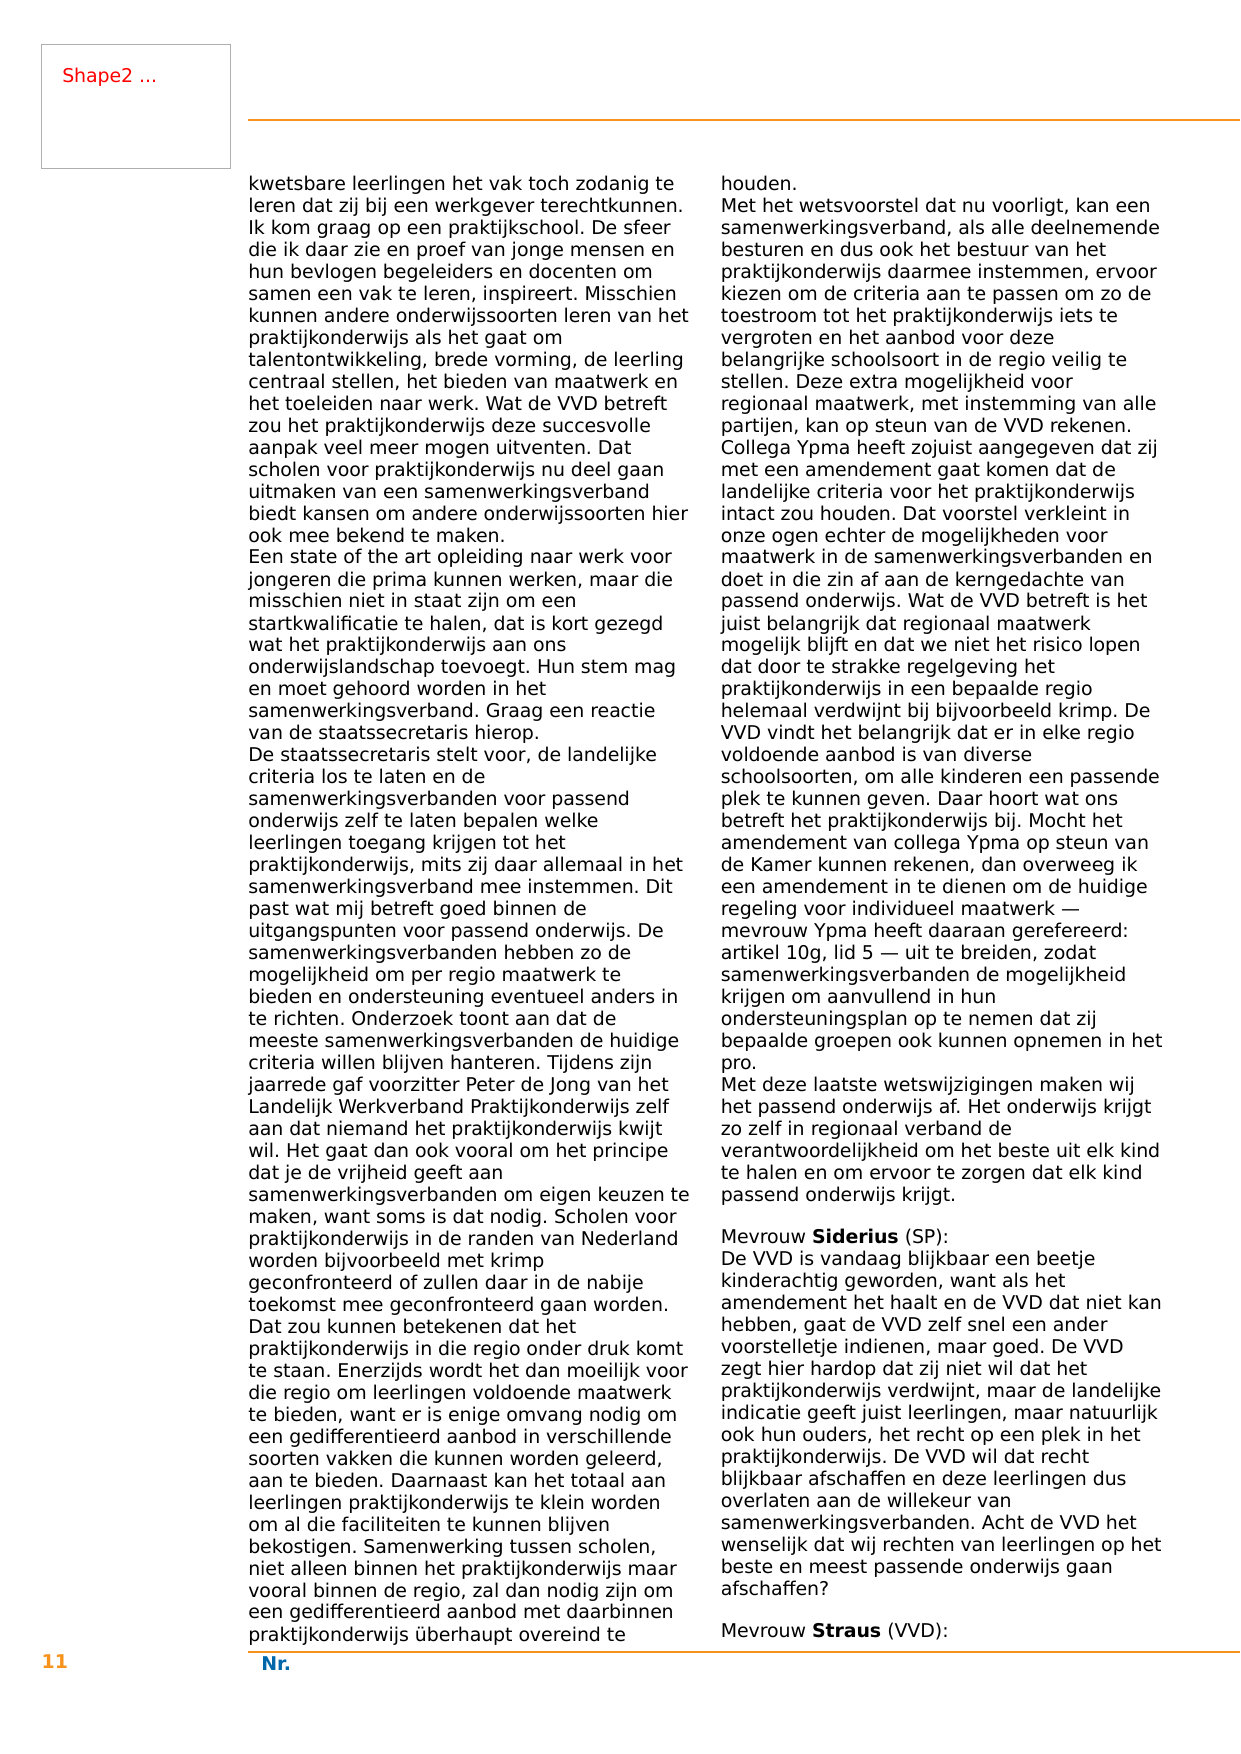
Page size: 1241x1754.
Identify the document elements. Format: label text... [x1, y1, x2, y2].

text kwetsbare leerlingen het vak toch zodanig te leren dat zij bij een werkgever terechtkunnen. [248, 173, 691, 217]
text Een state of the art opleiding naar werk voor jongeren die prima kunnen werken, maar die misschien niet in staat zijn om een startkwalificatie te halen, dat is kort gezegd wat het praktijkonderwijs aan ons onderwijslandschap toevoegt. Hun stem mag en moet gehoord worden in het samenwerkingsverband. Graag een reactie van de staatssecretaris hierop. [248, 546, 691, 744]
text Ik kom graag op een praktijkschool. De sfeer die ik daar zie en proef van jonge mensen en hun bevlogen begeleiders en docenten om samen een vak te leren, inspireert. Misschien kunnen andere onderwijssoorten leren van het praktijkonderwijs als het gaat om talentontwikkeling, brede vorming, de leerling centraal stellen, het bieden van maatwerk en het toeleiden naar werk. Wat de VVD betreft zou het praktijkonderwijs deze succesvolle aanpak veel meer mogen uitventen. Dat scholen voor praktijkonderwijs nu deel gaan uitmaken van een samenwerkingsverband biedt kansen om andere onderwijssoorten hier ook mee bekend te maken. [248, 217, 691, 546]
text Mevrouw Straus (VVD): [721, 1619, 1163, 1641]
text Collega Ypma heeft zojuist aangegeven dat zij met een amendement gaat komen dat de landelijke criteria voor het praktijkonderwijs intact zou houden. Dat voorstel verkleint in onze ogen echter de mogelijkheden voor maatwerk in de samenwerkingsverbanden en doet in die zin af aan de kerngedachte van passend onderwijs. Wat de VVD betreft is het juist belangrijk dat regionaal maatwerk mogelijk blijft en dat we niet het risico lopen dat door te strakke regelgeving het praktijkonderwijs in een bepaalde regio helemaal verdwijnt bij bijvoorbeeld krimp. De VVD vindt het belangrijk dat er in elke regio voldoende aanbod is van diverse schoolsoorten, om alle kinderen een passende plek te kunnen geven. Daar hoort wat ons betreft het praktijkonderwijs bij. Mocht het amendement van collega Ypma op steun van de Kamer kunnen rekenen, dan overweeg ik een amendement in te dienen om de huidige regeling voor individueel maatwerk — mevrouw Ypma heeft daaraan gerefereerd: artikel 10g, lid 5 — uit te breiden, zodat samenwerkingsverbanden de mogelijkheid krijgen om aanvullend in hun ondersteuningsplan op te nemen dat zij bepaalde groepen ook kunnen opnemen in het pro. [721, 437, 1163, 1074]
text De VVD is vandaag blijkbaar een beetje kinderachtig geworden, want als het amendement het haalt en de VVD dat niet kan hebben, gaat de VVD zelf snel een ander voorstelletje indienen, maar goed. De VVD zegt hier hardop dat zij niet wil dat het praktijkonderwijs verdwijnt, maar de landelijke indicatie geeft juist leerlingen, maar natuurlijk ook hun ouders, het recht op een plek in het praktijkonderwijs. De VVD wil dat recht blijkbaar afschaffen en deze leerlingen dus overlaten aan de willekeur van samenwerkingsverbanden. Acht de VVD het wenselijk dat wij rechten van leerlingen op het beste en meest passende onderwijs gaan afschaffen? [721, 1248, 1163, 1599]
text Met het wetsvoorstel dat nu voorligt, kan een samenwerkingsverband, als alle deelnemende besturen en dus ook het bestuur van het praktijkonderwijs daarmee instemmen, ervoor kiezen om de criteria aan te passen om zo de toestroom tot het praktijkonderwijs iets te vergroten en het aanbod voor deze belangrijke schoolsoort in de regio veilig te stellen. Deze extra mogelijkheid voor regionaal maatwerk, met instemming van alle partijen, kan op steun van de VVD rekenen. [721, 195, 1163, 437]
text Mevrouw Siderius (SP): [721, 1226, 1163, 1248]
text houden. [721, 173, 1163, 195]
text De staatssecretaris stelt voor, de landelijke criteria los te laten en de samenwerkingsverbanden voor passend onderwijs zelf te laten bepalen welke leerlingen toegang krijgen tot het praktijkonderwijs, mits zij daar allemaal in het samenwerkingsverband mee instemmen. Dit past wat mij betreft goed binnen de uitgangspunten voor passend onderwijs. De samenwerkingsverbanden hebben zo de mogelijkheid om per regio maatwerk te bieden en ondersteuning eventueel anders in te richten. Onderzoek toont aan dat de meeste samenwerkingsverbanden de huidige criteria willen blijven hanteren. Tijdens zijn jaarrede gaf voorzitter Peter de Jong van het Landelijk Werkverband Praktijkonderwijs zelf aan dat niemand het praktijkonderwijs kwijt wil. Het gaat dan ook vooral om het principe dat je de vrijheid geeft aan samenwerkingsverbanden om eigen keuzen te maken, want soms is dat nodig. Scholen voor praktijkonderwijs in de randen van Nederland worden bijvoorbeeld met krimp geconfronteerd of zullen daar in de nabije toekomst mee geconfronteerd gaan worden. Dat zou kunnen betekenen dat het praktijkonderwijs in die regio onder druk komt te staan. Enerzijds wordt het dan moeilijk voor die regio om leerlingen voldoende maatwerk te bieden, want er is enige omvang nodig om een gedifferentieerd aanbod in verschillende soorten vakken die kunnen worden geleerd, aan te bieden. Daarnaast kan het totaal aan leerlingen praktijkonderwijs te klein worden om al die faciliteiten te kunnen blijven bekostigen. Samenwerking tussen scholen, niet alleen binnen het praktijkonderwijs maar vooral binnen de regio, zal dan nodig zijn om een gedifferentieerd aanbod met daarbinnen praktijkonderwijs überhaupt overeind te [248, 744, 691, 1645]
text Met deze laatste wetswijzigingen maken wij het passend onderwijs af. Het onderwijs krijgt zo zelf in regionaal verband de verantwoordelijkheid om het beste uit elk kind te halen en om ervoor te zorgen dat elk kind passend onderwijs krijgt. [721, 1074, 1163, 1206]
